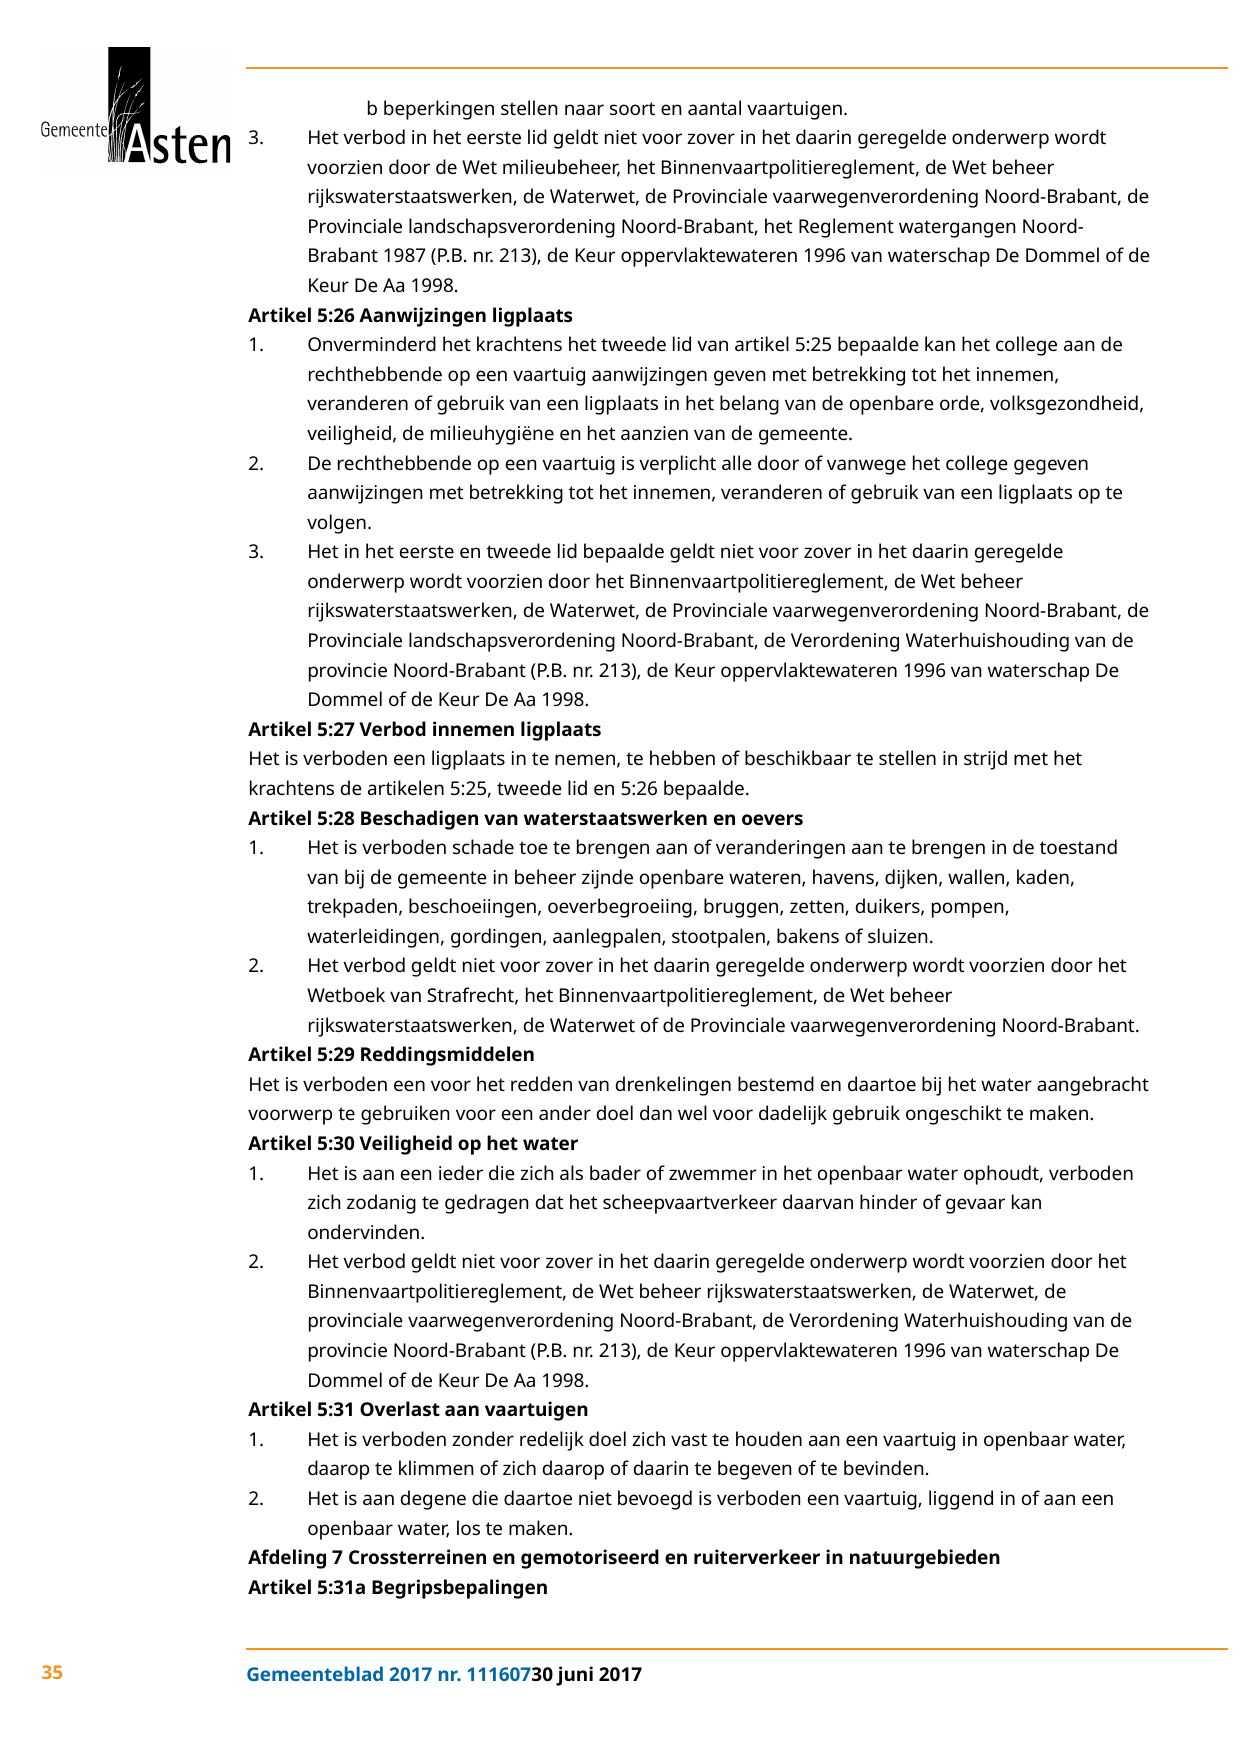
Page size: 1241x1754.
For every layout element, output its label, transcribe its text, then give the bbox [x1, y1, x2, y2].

list Het verbod geldt niet voor zover in het daarin geregelde onderwerp wordt voorzien door het Binnenvaartpolitiereglement, de Wet beheer rijkswaterstaatswerken, de Waterwet, de provinciale vaarwegenverordening Noord-Brabant, de Verordening Waterhuishouding van de provincie Noord-Brabant (P.B. nr. 213), de Keur oppervlaktewateren 1996 van waterschap De Dommel of de Keur De Aa 1998. [248, 1248, 1152, 1393]
text Artikel 5:28 Beschadigen van waterstaatswerken en oevers [248, 805, 1152, 831]
list Onverminderd het krachtens het tweede lid van artikel 5:25 bepaalde kan het college aan de rechthebbende op een vaartuig aanwijzingen geven met betrekking tot het innemen, veranderen of gebruik van een ligplaats in het belang van de openbare orde, volksgezondheid, veiligheid, de milieuhygiëne en het aanzien van de gemeente. [248, 331, 1152, 446]
text Artikel 5:29 Reddingsmiddelen [248, 1041, 1152, 1067]
text Artikel 5:26 Aanwijzingen ligplaats [248, 302, 1152, 328]
text Het is verboden een voor het redden van drenkelingen bestemd en daartoe bij het water aangebracht voorwerp te gebruiken voor een ander doel dan wel voor dadelijk gebruik ongeschikt te maken. [248, 1071, 1152, 1126]
list Het is aan degene die daartoe niet bevoegd is verboden een vaartuig, liggend in of aan een openbaar water, los te maken. [248, 1485, 1152, 1541]
list Het verbod in het eerste lid geldt niet voor zover in het daarin geregelde onderwerp wordt voorzien door de Wet milieubeheer, het Binnenvaartpolitiereglement, de Wet beheer rijkswaterstaatswerken, de Waterwet, de Provinciale vaarwegenverordening Noord-Brabant, de Provinciale landschapsverordening Noord-Brabant, het Reglement watergangen Noord-Brabant 1987 (P.B. nr. 213), de Keur oppervlaktewateren 1996 van waterschap De Dommel of de Keur De Aa 1998. [248, 124, 1152, 298]
text Artikel 5:31a Begripsbepalingen [248, 1574, 1152, 1600]
list Het verbod geldt niet voor zover in het daarin geregelde onderwerp wordt voorzien door het Wetboek van Strafrecht, het Binnenvaartpolitiereglement, de Wet beheer rijkswaterstaatswerken, de Waterwet of de Provinciale vaarwegenverordening Noord-Brabant. [248, 953, 1152, 1038]
list Het is aan een ieder die zich als bader of zwemmer in het openbaar water ophoudt, verboden zich zodanig te gedragen dat het scheepvaartverkeer daarvan hinder of gevaar kan ondervinden. [248, 1160, 1152, 1245]
picture [41, 47, 231, 172]
text Het is verboden een ligplaats in te nemen, te hebben of beschikbaar te stellen in strijd met het krachtens de artikelen 5:25, tweede lid en 5:26 bepaalde. [248, 746, 1152, 801]
list Het is verboden zonder redelijk doel zich vast te houden aan een vaartuig in openbaar water, daarop te klimmen of zich daarop of daarin te begeven of te bevinden. [248, 1426, 1152, 1481]
text Artikel 5:31 Overlast aan vaartuigen [248, 1396, 1152, 1422]
list Het is verboden schade toe te brengen aan of veranderingen aan te brengen in de toestand van bij de gemeente in beheer zijnde openbare wateren, havens, dijken, wallen, kaden, trekpaden, beschoeiingen, oeverbegroeiing, bruggen, zetten, duikers, pompen, waterleidingen, gordingen, aanlegpalen, stootpalen, bakens of sluizen. [248, 834, 1152, 949]
text Artikel 5:27 Verbod innemen ligplaats [248, 716, 1152, 742]
text Artikel 5:30 Veiligheid op het water [248, 1130, 1152, 1156]
list b beperkingen stellen naar soort en aantal vaartuigen. [307, 95, 1152, 121]
list Het in het eerste en tweede lid bepaalde geldt niet voor zover in het daarin geregelde onderwerp wordt voorzien door het Binnenvaartpolitiereglement, de Wet beheer rijkswaterstaatswerken, de Waterwet, de Provinciale vaarwegenverordening Noord-Brabant, de Provinciale landschapsverordening Noord-Brabant, de Verordening Waterhuishouding van de provincie Noord-Brabant (P.B. nr. 213), de Keur oppervlaktewateren 1996 van waterschap De Dommel of de Keur De Aa 1998. [248, 538, 1152, 712]
list De rechthebbende op een vaartuig is verplicht alle door of vanwege het college gegeven aanwijzingen met betrekking tot het innemen, veranderen of gebruik van een ligplaats op te volgen. [248, 450, 1152, 535]
text Afdeling 7 Crossterreinen en gemotoriseerd en ruiterverkeer in natuurgebieden [248, 1544, 1152, 1570]
